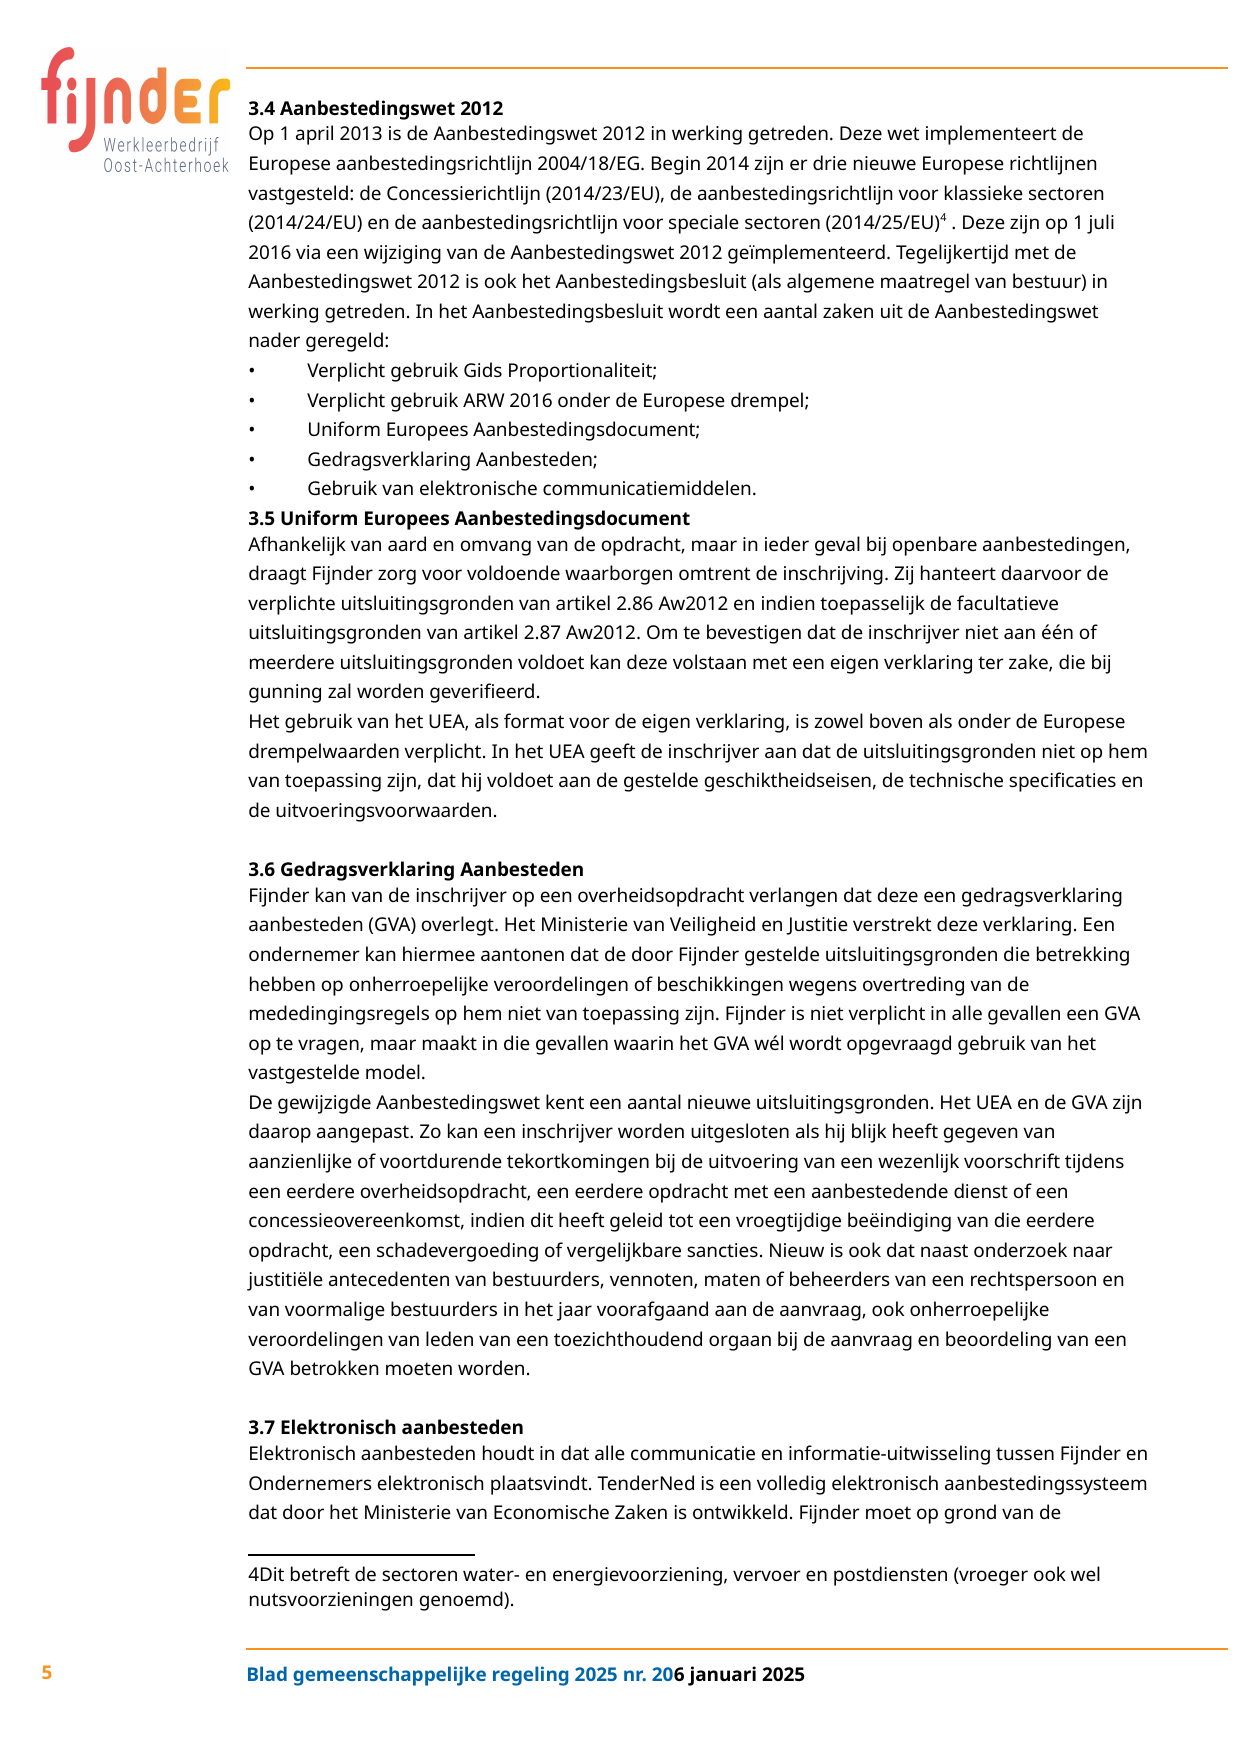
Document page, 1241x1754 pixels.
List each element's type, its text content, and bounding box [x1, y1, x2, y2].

text 3.7 Elektronisch aanbesteden [248, 1414, 1152, 1440]
list Verplicht gebruik Gids Proportionaliteit; [248, 357, 1152, 383]
list Gedragsverklaring Aanbesteden; [248, 446, 1152, 472]
text 3.4 Aanbestedingswet 2012 [248, 95, 1152, 121]
list Verplicht gebruik ARW 2016 onder de Europese drempel; [248, 387, 1152, 412]
list Gebruik van elektronische communicatiemiddelen. [248, 476, 1152, 501]
text Het gebruik van het UEA, als format voor de eigen verklaring, is zowel boven als onder de Europese drempelwaarden verplicht. In het UEA geeft de inschrijver aan dat de uitsluitingsgronden niet op hem van toepassing zijn, dat hij voldoet aan de gestelde geschiktheidseisen, de technische specificaties en de uitvoeringsvoorwaarden. [248, 708, 1152, 823]
text 3.6 Gedragsverklaring Aanbesteden [248, 856, 1152, 882]
text Dit betreft de sectoren water- en energievoorziening, vervoer en postdiensten (vroeger ook wel nutsvoorzieningen genoemd). [248, 1561, 1152, 1612]
text 3.5 Uniform Europees Aanbestedingsdocument [248, 505, 1152, 531]
text Fijnder kan van de inschrijver op een overheidsopdracht verlangen dat deze een gedragsverklaring aanbesteden (GVA) overlegt. Het Ministerie van Veiligheid en Justitie verstrekt deze verklaring. Een ondernemer kan hiermee aantonen dat de door Fijnder gestelde uitsluitingsgronden die betrekking hebben op onherroepelijke veroordelingen of beschikkingen wegens overtreding van de mededingingsregels op hem niet van toepassing zijn. Fijnder is niet verplicht in alle gevallen een GVA op te vragen, maar maakt in die gevallen waarin het GVA wél wordt opgevraagd gebruik van het vastgestelde model. [248, 882, 1152, 1085]
text Op 1 april 2013 is de Aanbestedingswet 2012 in werking getreden. Deze wet implementeert de Europese aanbestedingsrichtlijn 2004/18/EG. Begin 2014 zijn er drie nieuwe Europese richtlijnen vastgesteld: de Concessierichtlijn (2014/23/EU), de aanbestedingsrichtlijn voor klassieke sectoren (2014/24/EU) en de aanbestedingsrichtlijn voor speciale sectoren (2014/25/EU) . Deze zijn op 1 juli 2016 via een wijziging van de Aanbestedingswet 2012 geïmplementeerd. Tegelijkertijd met de Aanbestedingswet 2012 is ook het Aanbestedingsbesluit (als algemene maatregel van bestuur) in werking getreden. In het Aanbestedingsbesluit wordt een aantal zaken uit de Aanbestedingswet nader geregeld: [248, 121, 1152, 353]
text Afhankelijk van aard en omvang van de opdracht, maar in ieder geval bij openbare aanbestedingen, draagt Fijnder zorg voor voldoende waarborgen omtrent de inschrijving. Zij hanteert daarvoor de verplichte uitsluitingsgronden van artikel 2.86 Aw2012 en indien toepasselijk de facultatieve uitsluitingsgronden van artikel 2.87 Aw2012. Om te bevestigen dat de inschrijver niet aan één of meerdere uitsluitingsgronden voldoet kan deze volstaan met een eigen verklaring ter zake, die bij gunning zal worden geverifieerd. [248, 531, 1152, 704]
text Elektronisch aanbesteden houdt in dat alle communicatie en informatie-uitwisseling tussen Fijnder en Ondernemers elektronisch plaatsvindt. TenderNed is een volledig elektronisch aanbestedingssysteem dat door het Ministerie van Economische Zaken is ontwikkeld. Fijnder moet op grond van de [248, 1440, 1152, 1525]
text De gewijzigde Aanbestedingswet kent een aantal nieuwe uitsluitingsgronden. Het UEA en de GVA zijn daarop aangepast. Zo kan een inschrijver worden uitgesloten als hij blijk heeft gegeven van aanzienlijke of voortdurende tekortkomingen bij de uitvoering van een wezenlijk voorschrift tijdens een eerdere overheidsopdracht, een eerdere opdracht met een aanbestedende dienst of een concessieovereenkomst, indien dit heeft geleid tot een vroegtijdige beëindiging van die eerdere opdracht, een schadevergoeding of vergelijkbare sancties. Nieuw is ook dat naast onderzoek naar justitiële antecedenten van bestuurders, vennoten, maten of beheerders van een rechtspersoon en van voormalige bestuurders in het jaar voorafgaand aan de aanvraag, ook onherroepelijke veroordelingen van leden van een toezichthoudend orgaan bij de aanvraag en beoordeling van een GVA betrokken moeten worden. [248, 1089, 1152, 1381]
list Uniform Europees Aanbestedingsdocument; [248, 416, 1152, 442]
picture [41, 47, 231, 172]
